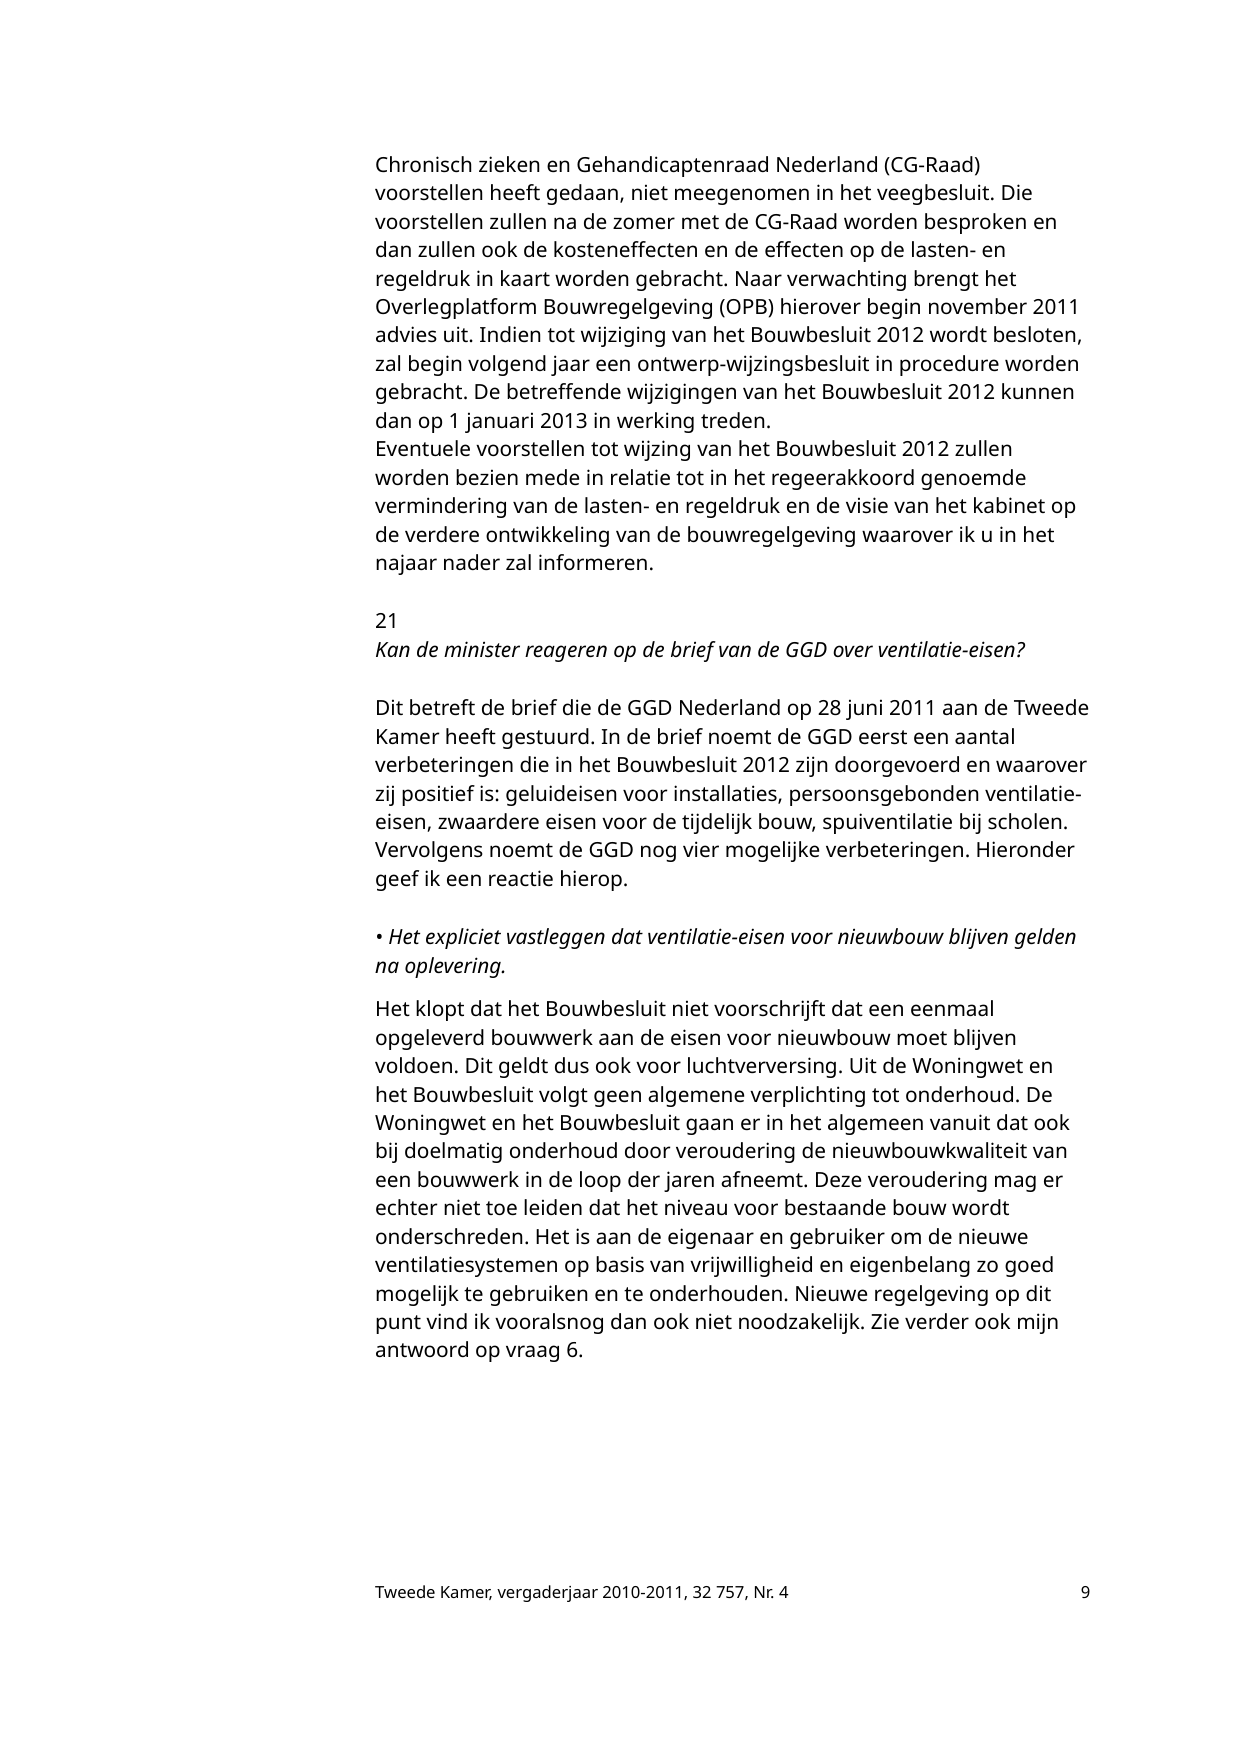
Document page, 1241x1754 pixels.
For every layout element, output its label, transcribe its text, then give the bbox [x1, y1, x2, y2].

text Dit betreft de brief die de GGD Nederland op 28 juni 2011 aan de Tweede Kamer heeft gestuurd. In de brief noemt de GGD eerst een aantal verbeteringen die in het Bouwbesluit 2012 zijn doorgevoerd en waarover zij positief is: geluideisen voor installaties, persoonsgebonden ventilatie-eisen, zwaardere eisen voor de tijdelijk bouw, spuiventilatie bij scholen. Vervolgens noemt de GGD nog vier mogelijke verbeteringen. Hieronder geef ik een reactie hierop. [375, 693, 1090, 892]
text Het klopt dat het Bouwbesluit niet voorschrijft dat een eenmaal opgeleverd bouwwerk aan de eisen voor nieuwbouw moet blijven voldoen. Dit geldt dus ook voor luchtverversing. Uit de Woningwet en het Bouwbesluit volgt geen algemene verplichting tot onderhoud. De Woningwet en het Bouwbesluit gaan er in het algemeen vanuit dat ook bij doelmatig onderhoud door veroudering de nieuwbouwkwaliteit van een bouwwerk in de loop der jaren afneemt. Deze veroudering mag er echter niet toe leiden dat het niveau voor bestaande bouw wordt onderschreden. Het is aan de eigenaar en gebruiker om de nieuwe ventilatiesystemen op basis van vrijwilligheid en eigenbelang zo goed mogelijk te gebruiken en te onderhouden. Nieuwe regelgeving op dit punt vind ik vooralsnog dan ook niet noodzakelijk. Zie verder ook mijn antwoord op vraag 6. [375, 994, 1090, 1364]
text Eventuele voorstellen tot wijzing van het Bouwbesluit 2012 zullen worden bezien mede in relatie tot in het regeerakkoord genoemde vermindering van de lasten- en regeldruk en de visie van het kabinet op de verdere ontwikkeling van de bouwregelgeving waarover ik u in het najaar nader zal informeren. [375, 434, 1090, 577]
text Chronisch zieken en Gehandicaptenraad Nederland (CG-Raad) voorstellen heeft gedaan, niet meegenomen in het veegbesluit. Die voorstellen zullen na de zomer met de CG-Raad worden besproken en dan zullen ook de kosteneffecten en de effecten op de lasten- en regeldruk in kaart worden gebracht. Naar verwachting brengt het Overlegplatform Bouwregelgeving (OPB) hierover begin november 2011 advies uit. Indien tot wijziging van het Bouwbesluit 2012 wordt besloten, zal begin volgend jaar een ontwerp-wijzingsbesluit in procedure worden gebracht. De betreffende wijzigingen van het Bouwbesluit 2012 kunnen dan op 1 januari 2013 in werking treden. [375, 150, 1090, 434]
text • Het expliciet vastleggen dat ventilatie-eisen voor nieuwbouw blijven gelden na oplevering. [375, 922, 1090, 979]
text 21 [375, 607, 1090, 635]
text Kan de minister reageren op de brief van de GGD over ventilatie-eisen? [375, 635, 1090, 663]
